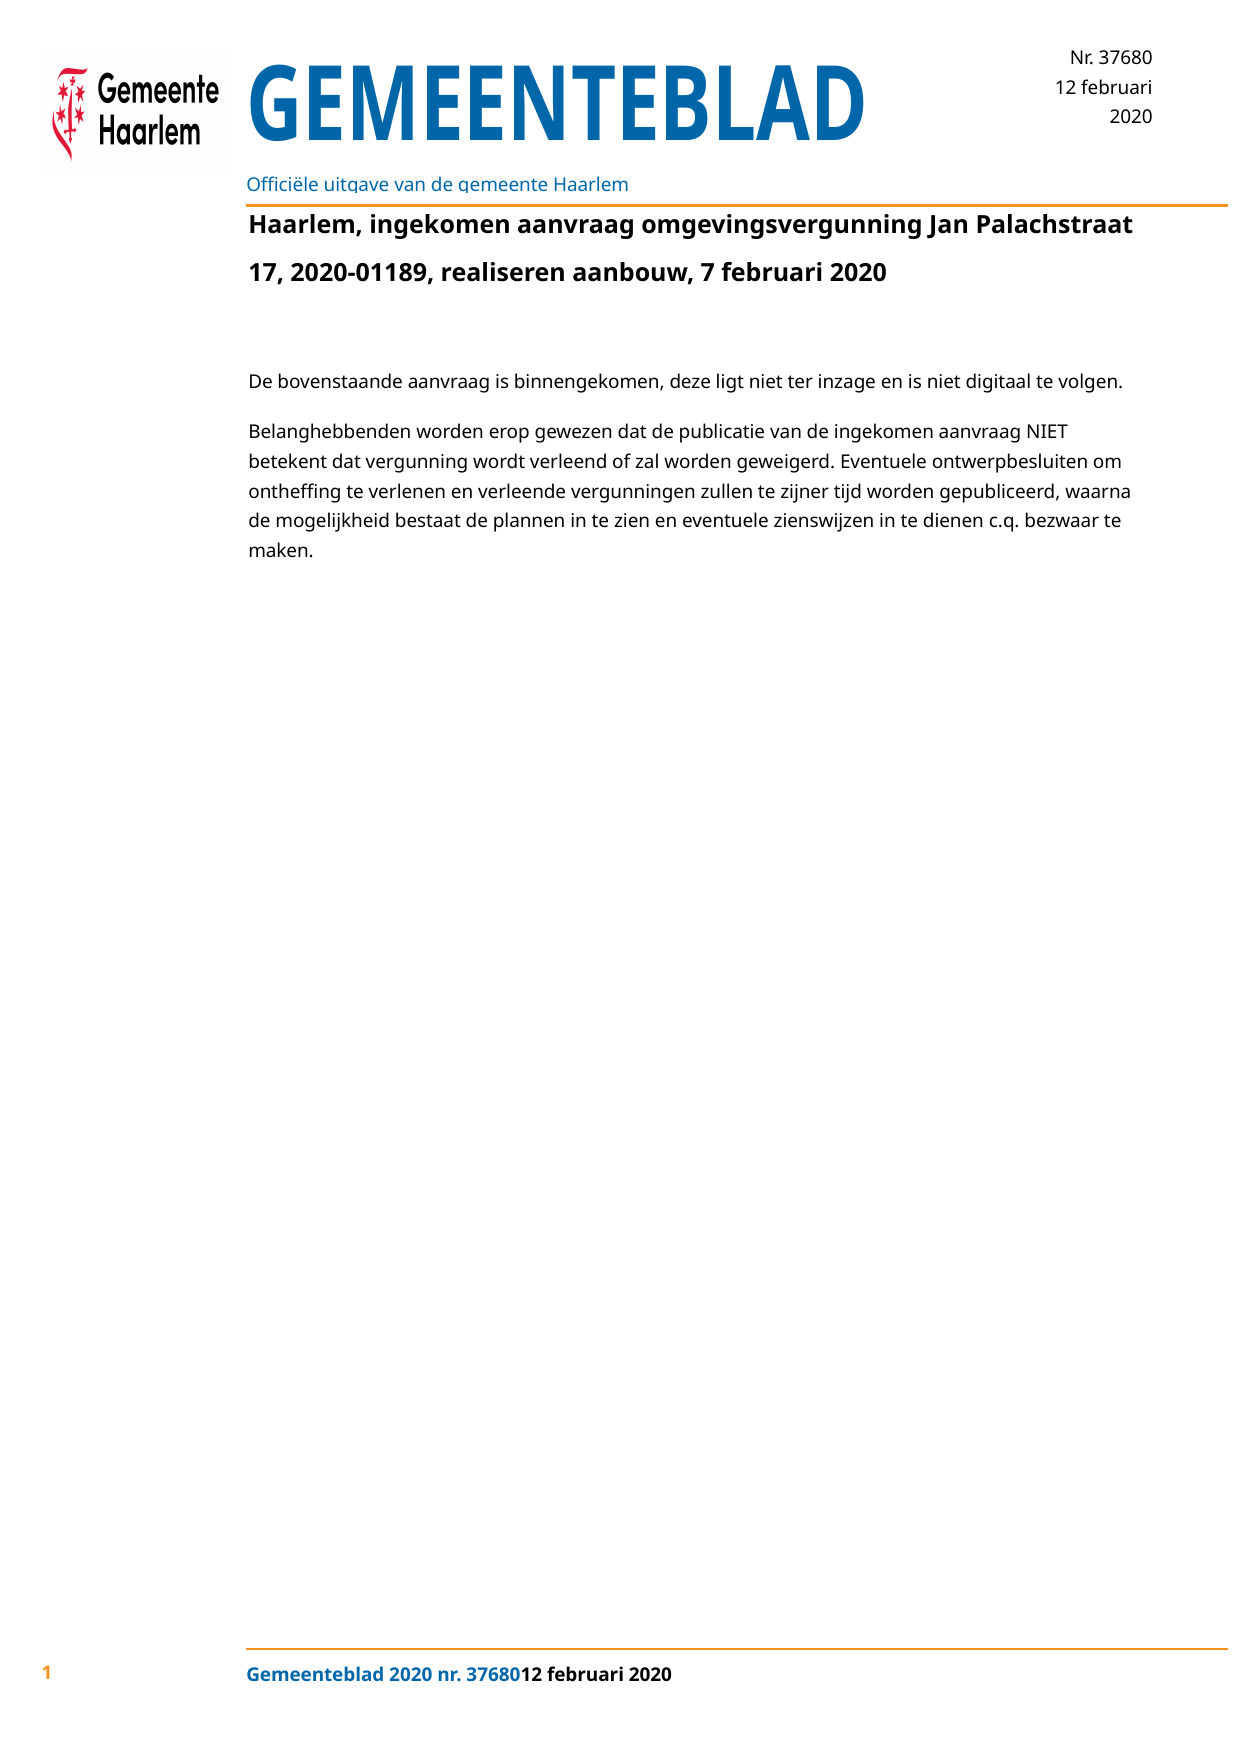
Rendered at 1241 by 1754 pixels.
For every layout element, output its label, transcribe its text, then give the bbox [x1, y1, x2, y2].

text De bovenstaande aanvraag is binnengekomen, deze ligt niet ter inzage en is niet digitaal te volgen. [248, 368, 1152, 394]
text Belanghebbenden worden erop gewezen dat de publicatie van de ingekomen aanvraag NIET betekent dat vergunning wordt verleend of zal worden geweigerd. Eventuele ontwerpbesluiten om ontheffing te verlenen en verleende vergunningen zullen te zijner tijd worden gepubliceerd, waarna de mogelijkheid bestaat de plannen in te zien en eventuele zienswijzen in te dienen c.q. bezwaar te maken. [248, 419, 1152, 563]
picture [41, 47, 231, 172]
text Haarlem, ingekomen aanvraag omgevingsvergunning Jan Palachstraat 17, 2020-01189, realiseren aanbouw, 7 februari 2020 [248, 207, 1152, 288]
